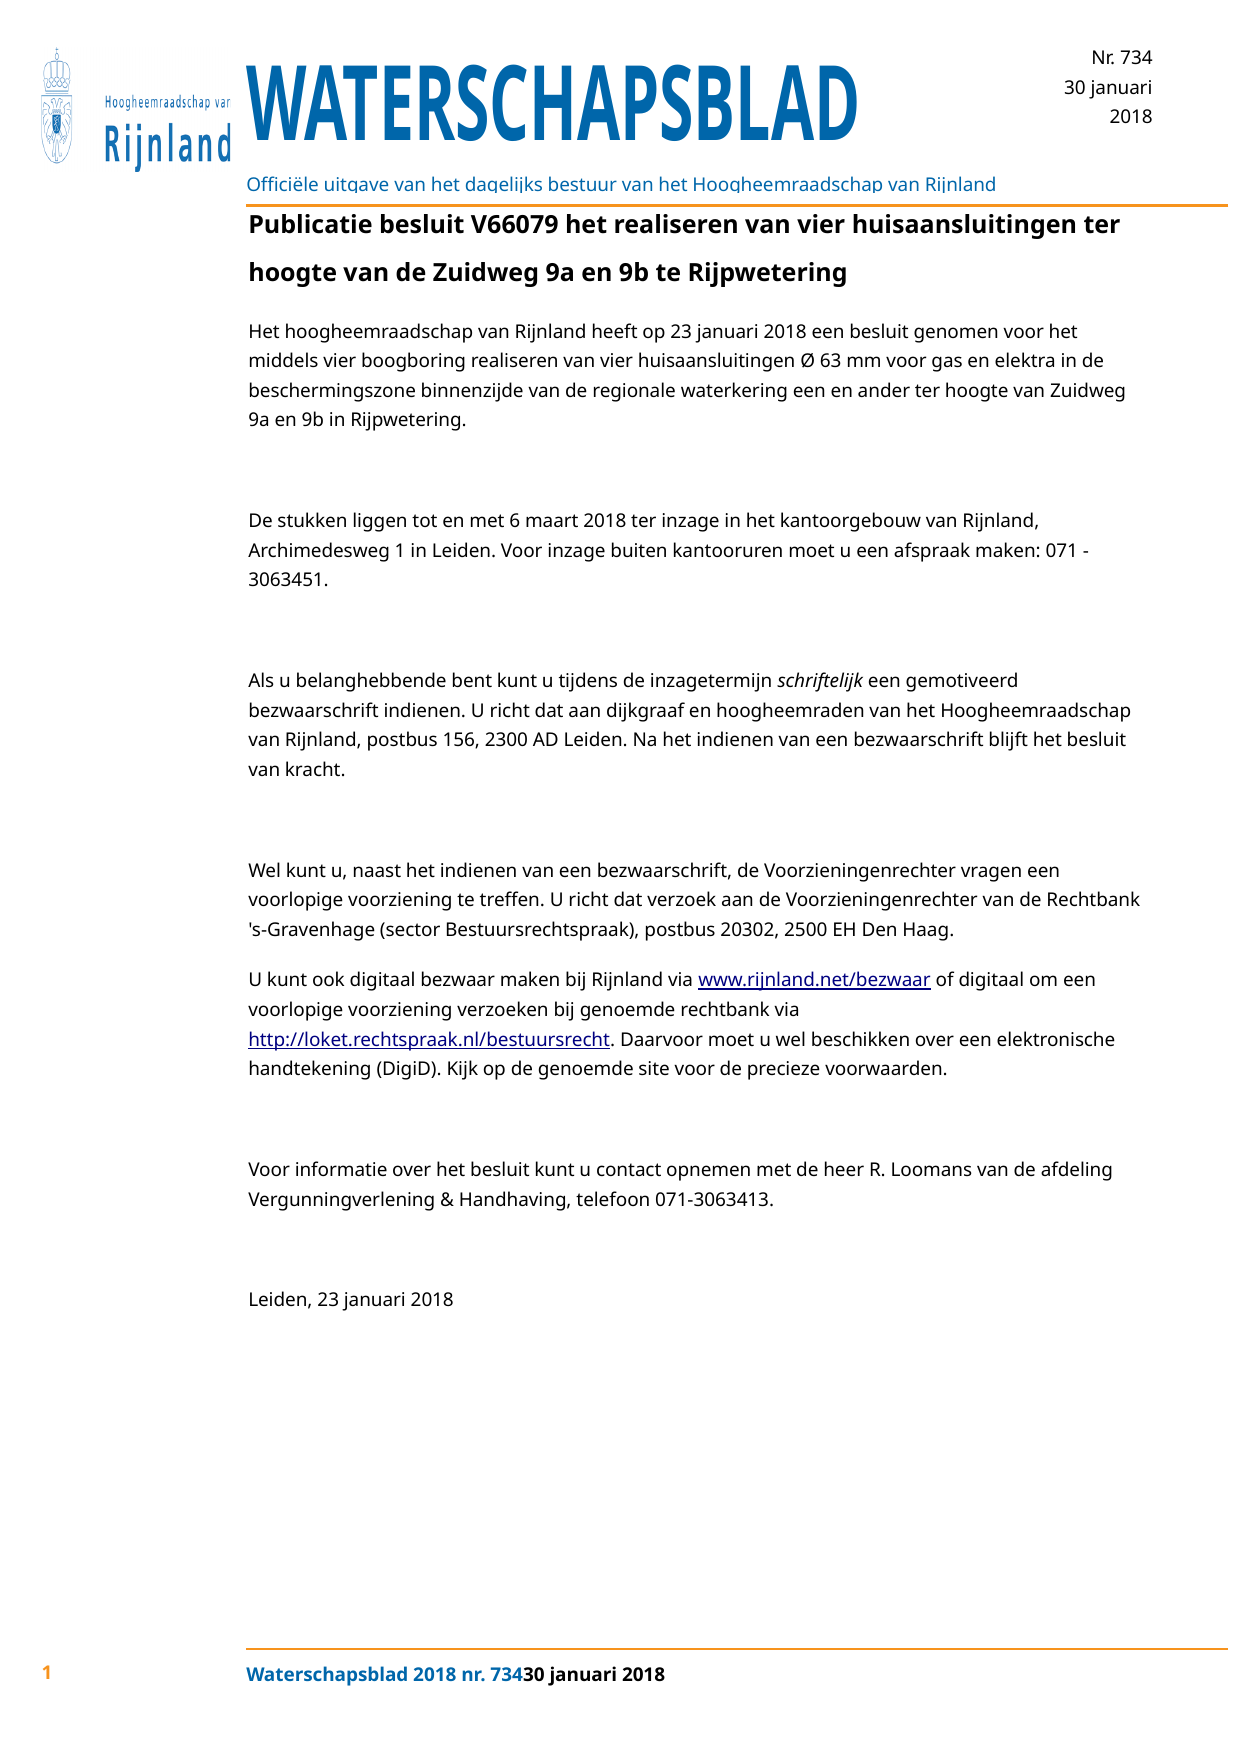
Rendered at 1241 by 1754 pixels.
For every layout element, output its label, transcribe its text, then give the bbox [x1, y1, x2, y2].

text Publicatie besluit V66079 het realiseren van vier huisaansluitingen ter hoogte van de Zuidweg 9a en 9b te Rijpwetering [248, 207, 1152, 288]
text De stukken liggen tot en met 6 maart 2018 ter inzage in het kantoorgebouw van Rijnland, Archimedesweg 1 in Leiden. Voor inzage buiten kantooruren moet u een afspraak maken: 071 - 3063451. [248, 507, 1152, 592]
text Leiden, 23 januari 2018 [248, 1287, 1152, 1312]
text Wel kunt u, naast het indienen van een bezwaarschrift, de Voorzieningenrechter vragen een voorlopige voorziening te treffen. U richt dat verzoek aan de Voorzieningenrechter van de Rechtbank 's-Gravenhage (sector Bestuursrechtspraak), postbus 20302, 2500 EH Den Haag. [248, 857, 1152, 942]
text Voor informatie over het besluit kunt u contact opnemen met de heer R. Loomans van de afdeling Vergunningverlening & Handhaving, telefoon 071-3063413. [248, 1156, 1152, 1212]
text Het hoogheemraadschap van Rijnland heeft op 23 januari 2018 een besluit genomen voor het middels vier boogboring realiseren van vier huisaansluitingen Ø 63 mm voor gas en elektra in de beschermingszone binnenzijde van de regionale waterkering een en ander ter hoogte van Zuidweg 9a en 9b in Rijpwetering. [248, 318, 1152, 432]
picture [41, 47, 231, 172]
text U kunt ook digitaal bezwaar maken bij Rijnland via www.rijnland.net/bezwaar of digitaal om een voorlopige voorziening verzoeken bij genoemde rechtbank via http://loket.rechtspraak.nl/bestuursrecht. Daarvoor moet u wel beschikken over een elektronische handtekening (DigiD). Kijk op de genoemde site voor de precieze voorwaarden. [248, 967, 1152, 1081]
text Als u belanghebbende bent kunt u tijdens de inzagetermijn schriftelijk een gemotiveerd bezwaarschrift indienen. U richt dat aan dijkgraaf en hoogheemraden van het Hoogheemraadschap van Rijnland, postbus 156, 2300 AD Leiden. Na het indienen van een bezwaarschrift blijft het besluit van kracht. [248, 667, 1152, 782]
